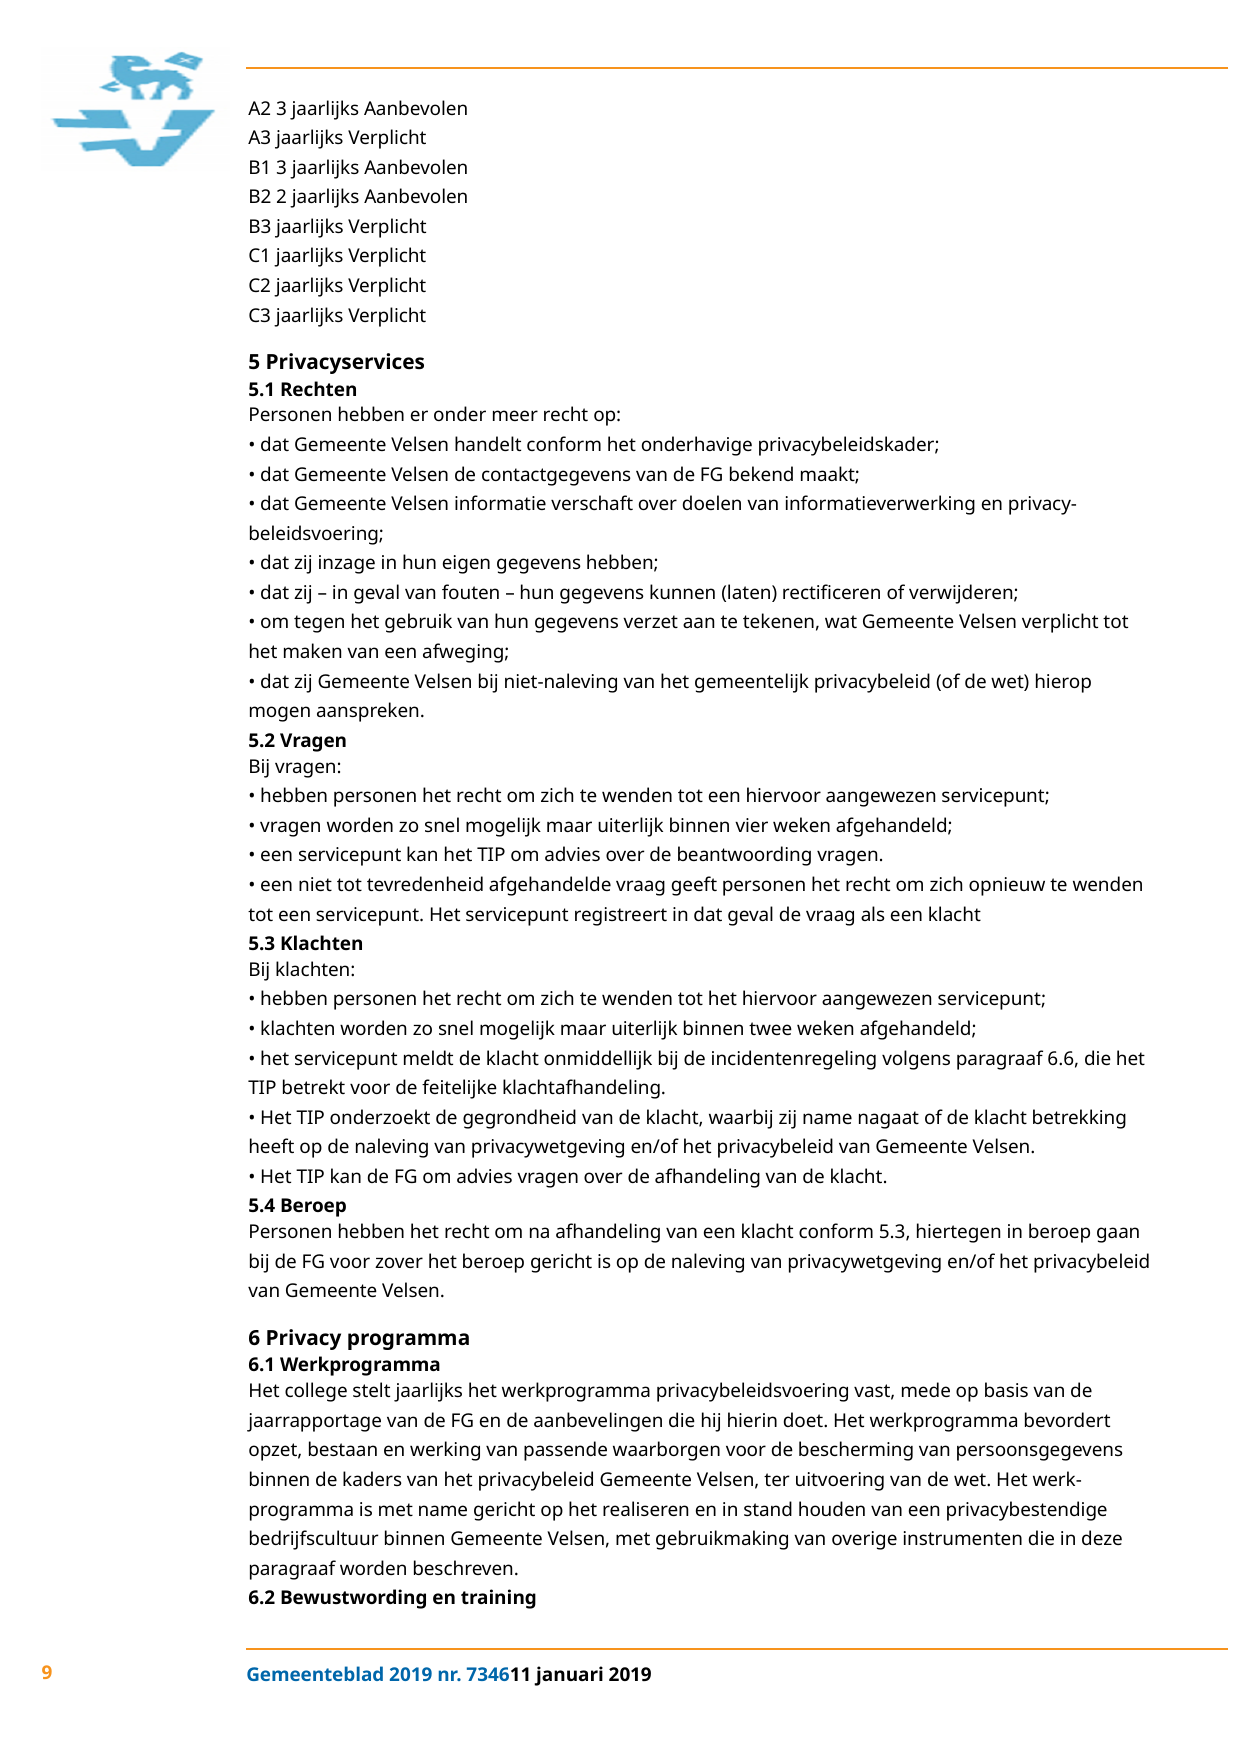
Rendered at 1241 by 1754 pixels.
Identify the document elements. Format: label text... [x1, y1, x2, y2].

text 6.2 Bewustwording en training [248, 1584, 1152, 1610]
text C2 jaarlijks Verplicht [248, 272, 1152, 298]
text • het servicepunt meldt de klacht onmiddellijk bij de incidentenregeling volgens paragraaf 6.6, die het TIP betrekt voor de feitelijke klachtafhandeling. [248, 1045, 1152, 1100]
text • dat Gemeente Velsen handelt conform het onderhavige privacybeleidskader; [248, 431, 1152, 457]
text Personen hebben het recht om na afhandeling van een klacht conform 5.3, hiertegen in beroep gaan bij de FG voor zover het beroep gericht is op de naleving van privacywetgeving en/of het privacybeleid van Gemeente Velsen. [248, 1218, 1152, 1303]
text • Het TIP kan de FG om advies vragen over de afhandeling van de klacht. [248, 1163, 1152, 1189]
text • een niet tot tevredenheid afgehandelde vraag geeft personen het recht om zich opnieuw te wenden tot een servicepunt. Het servicepunt registreert in dat geval de vraag als een klacht [248, 871, 1152, 926]
text C1 jaarlijks Verplicht [248, 243, 1152, 268]
picture [41, 47, 231, 172]
text • dat Gemeente Velsen informatie verschaft over doelen van informatieverwerking en privacy-beleidsvoering; [248, 490, 1152, 546]
text • een servicepunt kan het TIP om advies over de beantwoording vragen. [248, 842, 1152, 867]
text Het college stelt jaarlijks het werkprogramma privacybeleidsvoering vast, mede op basis van de jaarrapportage van de FG en de aanbevelingen die hij hierin doet. Het werkprogramma bevordert opzet, bestaan en werking van passende waarborgen voor de bescherming van persoonsgegevens binnen de kaders van het privacybeleid Gemeente Velsen, ter uitvoering van de wet. Het werk-programma is met name gericht op het realiseren en in stand houden van een privacybestendige bedrijfscultuur binnen Gemeente Velsen, met gebruikmaking van overige instrumenten die in deze paragraaf worden beschreven. [248, 1377, 1152, 1581]
text • dat zij – in geval van fouten – hun gegevens kunnen (laten) rectificeren of verwijderen; [248, 579, 1152, 605]
text A2 3 jaarlijks Aanbevolen [248, 95, 1152, 121]
text 5.4 Beroep [248, 1193, 1152, 1218]
text • dat Gemeente Velsen de contactgegevens van de FG bekend maakt; [248, 461, 1152, 487]
text B1 3 jaarlijks Aanbevolen [248, 154, 1152, 180]
text Bij klachten: [248, 956, 1152, 982]
text • dat zij Gemeente Velsen bij niet-naleving van het gemeentelijk privacybeleid (of de wet) hierop mogen aanspreken. [248, 668, 1152, 723]
text • Het TIP onderzoekt de gegrondheid van de klacht, waarbij zij name nagaat of de klacht betrekking heeft op de naleving van privacywetgeving en/of het privacybeleid van Gemeente Velsen. [248, 1104, 1152, 1159]
text • vragen worden zo snel mogelijk maar uiterlijk binnen vier weken afgehandeld; [248, 812, 1152, 838]
text • klachten worden zo snel mogelijk maar uiterlijk binnen twee weken afgehandeld; [248, 1015, 1152, 1041]
text 5.3 Klachten [248, 930, 1152, 956]
text 6 Privacy programma [248, 1323, 1152, 1352]
text • dat zij inzage in hun eigen gegevens hebben; [248, 549, 1152, 575]
text A3 jaarlijks Verplicht [248, 124, 1152, 150]
text 6.1 Werkprogramma [248, 1352, 1152, 1377]
text B2 2 jaarlijks Aanbevolen [248, 183, 1152, 209]
text 5.1 Rechten [248, 376, 1152, 402]
text • hebben personen het recht om zich te wenden tot een hiervoor aangewezen servicepunt; [248, 782, 1152, 808]
text Personen hebben er onder meer recht op: [248, 402, 1152, 427]
text 5 Privacyservices [248, 347, 1152, 376]
text B3 jaarlijks Verplicht [248, 213, 1152, 239]
text • hebben personen het recht om zich te wenden tot het hiervoor aangewezen servicepunt; [248, 986, 1152, 1011]
text C3 jaarlijks Verplicht [248, 302, 1152, 328]
text Bij vragen: [248, 753, 1152, 778]
text 5.2 Vragen [248, 727, 1152, 753]
text • om tegen het gebruik van hun gegevens verzet aan te tekenen, wat Gemeente Velsen verplicht tot het maken van een afweging; [248, 609, 1152, 664]
